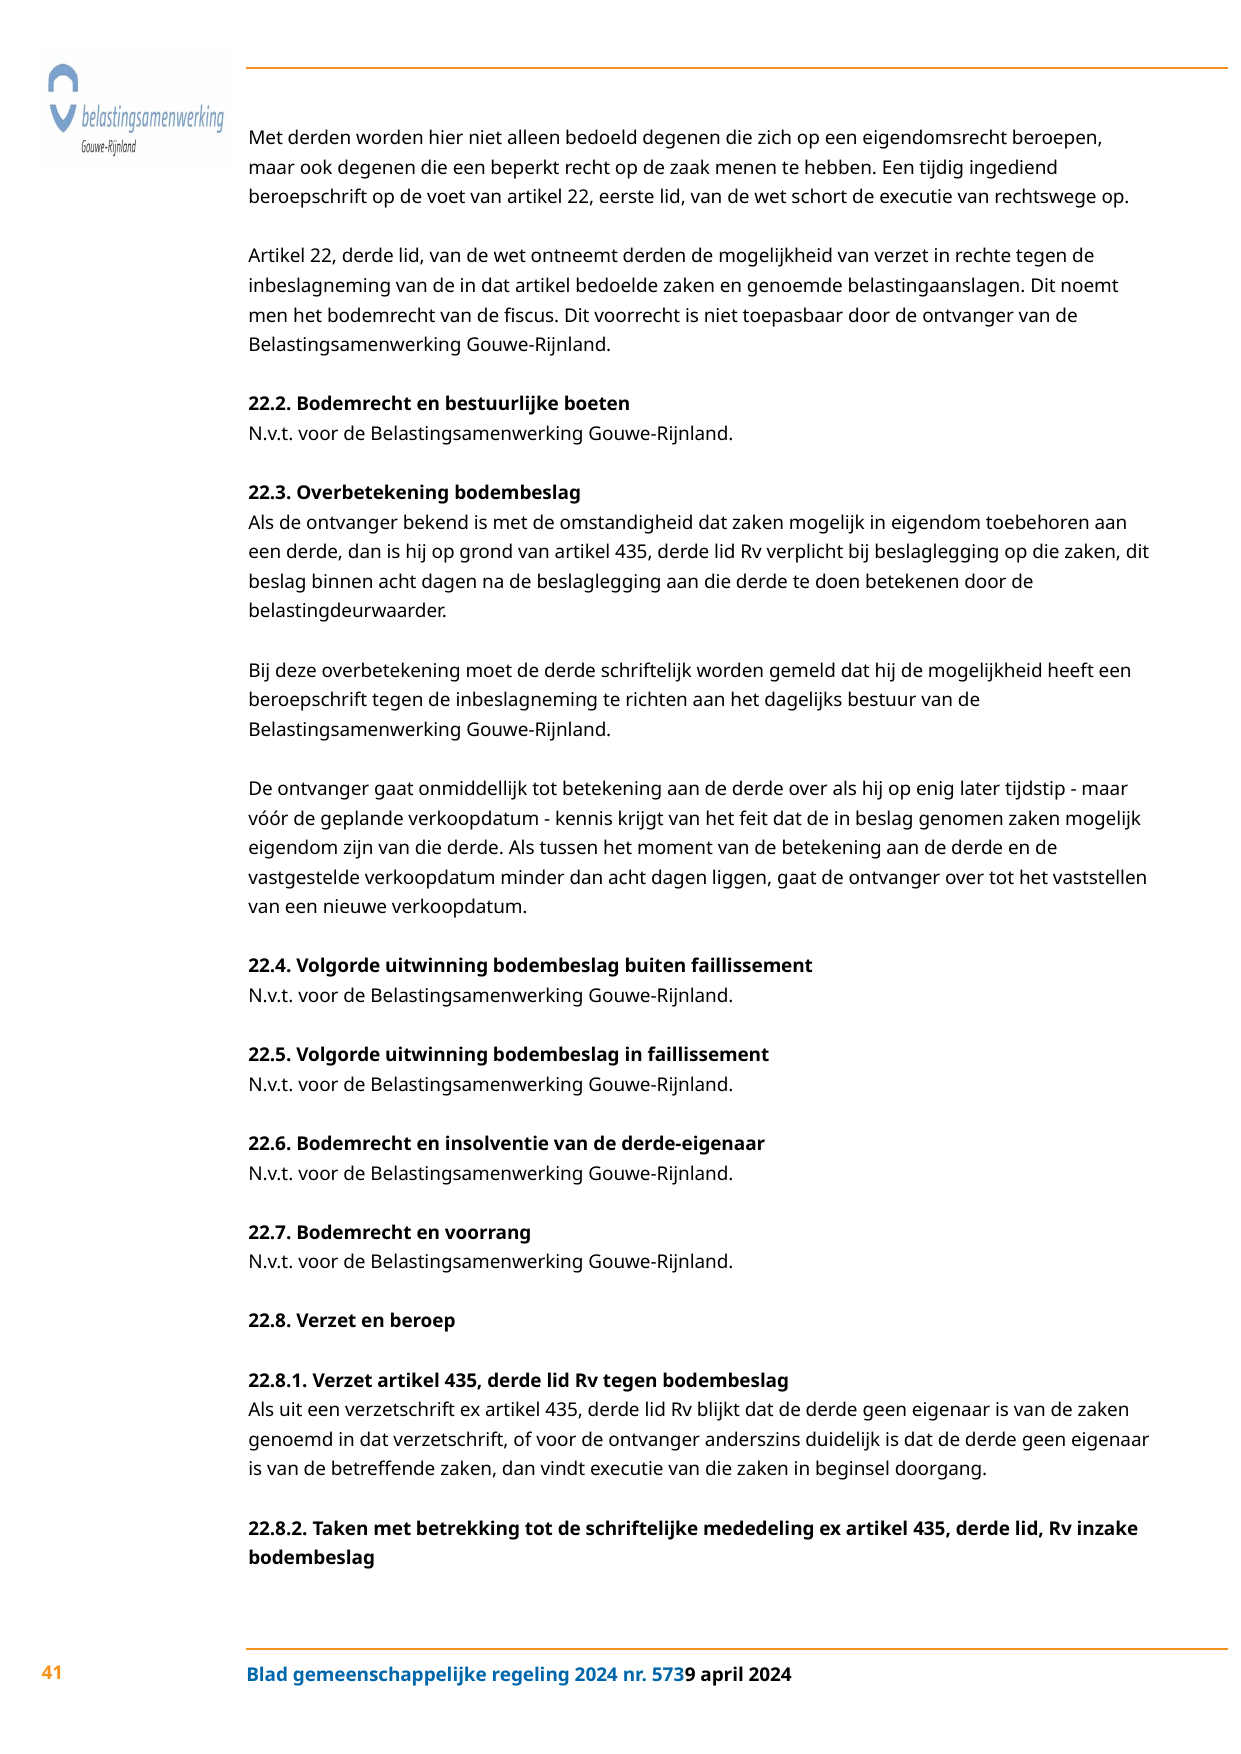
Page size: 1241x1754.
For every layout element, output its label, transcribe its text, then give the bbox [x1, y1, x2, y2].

text N.v.t. voor de Belastingsamenwerking Gouwe-Rijnland. [248, 420, 1152, 446]
text 22.6. Bodemrecht en insolventie van de derde-eigenaar [248, 1130, 1152, 1156]
text 22.8.1. Verzet artikel 435, derde lid Rv tegen bodembeslag [248, 1367, 1152, 1393]
text 22.7. Bodemrecht en voorrang [248, 1219, 1152, 1245]
text 22.5. Volgorde uitwinning bodembeslag in faillissement [248, 1041, 1152, 1067]
picture [41, 47, 231, 172]
text N.v.t. voor de Belastingsamenwerking Gouwe-Rijnland. [248, 1160, 1152, 1186]
text 22.4. Volgorde uitwinning bodembeslag buiten faillissement [248, 953, 1152, 978]
text N.v.t. voor de Belastingsamenwerking Gouwe-Rijnland. [248, 1071, 1152, 1097]
text Bij deze overbetekening moet de derde schriftelijk worden gemeld dat hij de mogelijkheid heeft een beroepschrift tegen de inbeslagneming te richten aan het dagelijks bestuur van de Belastingsamenwerking Gouwe-Rijnland. [248, 657, 1152, 742]
text N.v.t. voor de Belastingsamenwerking Gouwe-Rijnland. [248, 1248, 1152, 1274]
text 22.3. Overbetekening bodembeslag [248, 479, 1152, 505]
text De ontvanger gaat onmiddellijk tot betekening aan de derde over als hij op enig later tijdstip - maar vóór de geplande verkoopdatum - kennis krijgt van het feit dat de in beslag genomen zaken mogelijk eigendom zijn van die derde. Als tussen het moment van de betekening aan de derde en de vastgestelde verkoopdatum minder dan acht dagen liggen, gaat de ontvanger over tot het vaststellen van een nieuwe verkoopdatum. [248, 775, 1152, 919]
text Met derden worden hier niet alleen bedoeld degenen die zich op een eigendomsrecht beroepen, maar ook degenen die een beperkt recht op de zaak menen te hebben. Een tijdig ingediend beroepschrift op de voet van artikel 22, eerste lid, van de wet schort de executie van rechtswege op. [248, 124, 1152, 209]
text Als uit een verzetschrift ex artikel 435, derde lid Rv blijkt dat de derde geen eigenaar is van de zaken genoemd in dat verzetschrift, of voor de ontvanger anderszins duidelijk is dat de derde geen eigenaar is van de betreffende zaken, dan vindt executie van die zaken in beginsel doorgang. [248, 1396, 1152, 1481]
text Als de ontvanger bekend is met de omstandigheid dat zaken mogelijk in eigendom toebehoren aan een derde, dan is hij op grond van artikel 435, derde lid Rv verplicht bij beslaglegging op die zaken, dit beslag binnen acht dagen na de beslaglegging aan die derde te doen betekenen door de belastingdeurwaarder. [248, 509, 1152, 623]
text N.v.t. voor de Belastingsamenwerking Gouwe-Rijnland. [248, 982, 1152, 1008]
text 22.8. Verzet en beroep [248, 1308, 1152, 1333]
text 22.8.2. Taken met betrekking tot de schriftelijke mededeling ex artikel 435, derde lid, Rv inzake bodembeslag [248, 1515, 1152, 1570]
text Artikel 22, derde lid, van de wet ontneemt derden de mogelijkheid van verzet in rechte tegen de inbeslagneming van de in dat artikel bedoelde zaken en genoemde belastingaanslagen. Dit noemt men het bodemrecht van de fiscus. Dit voorrecht is niet toepasbaar door de ontvanger van de Belastingsamenwerking Gouwe-Rijnland. [248, 243, 1152, 357]
text 22.2. Bodemrecht en bestuurlijke boeten [248, 391, 1152, 416]
